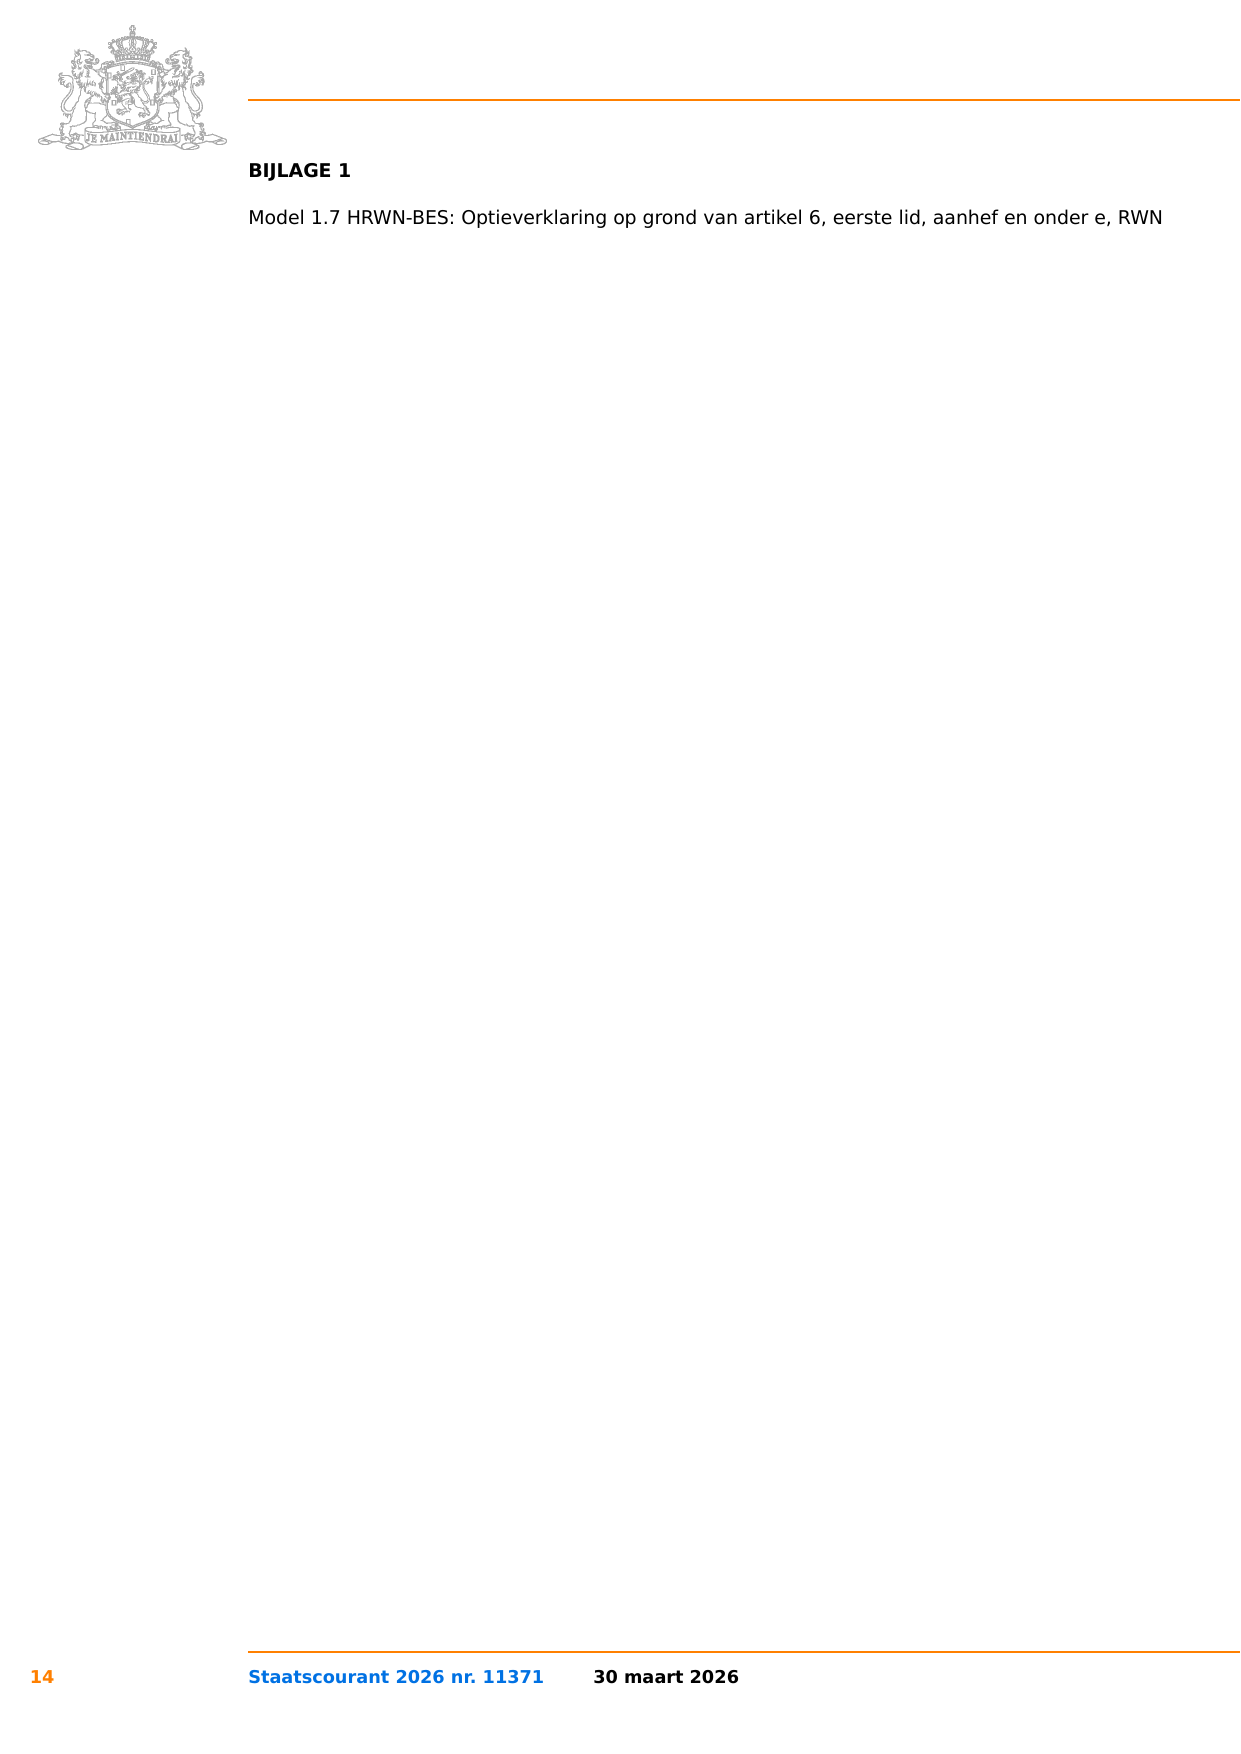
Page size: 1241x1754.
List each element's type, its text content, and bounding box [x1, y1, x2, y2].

subtitle BIJLAGE 1 [248, 160, 1163, 182]
picture [38, 25, 227, 150]
text Model 1.7 HRWN-BES: Optieverklaring op grond van artikel 6, eerste lid, aanhef en onder e, RWN [248, 207, 1163, 229]
